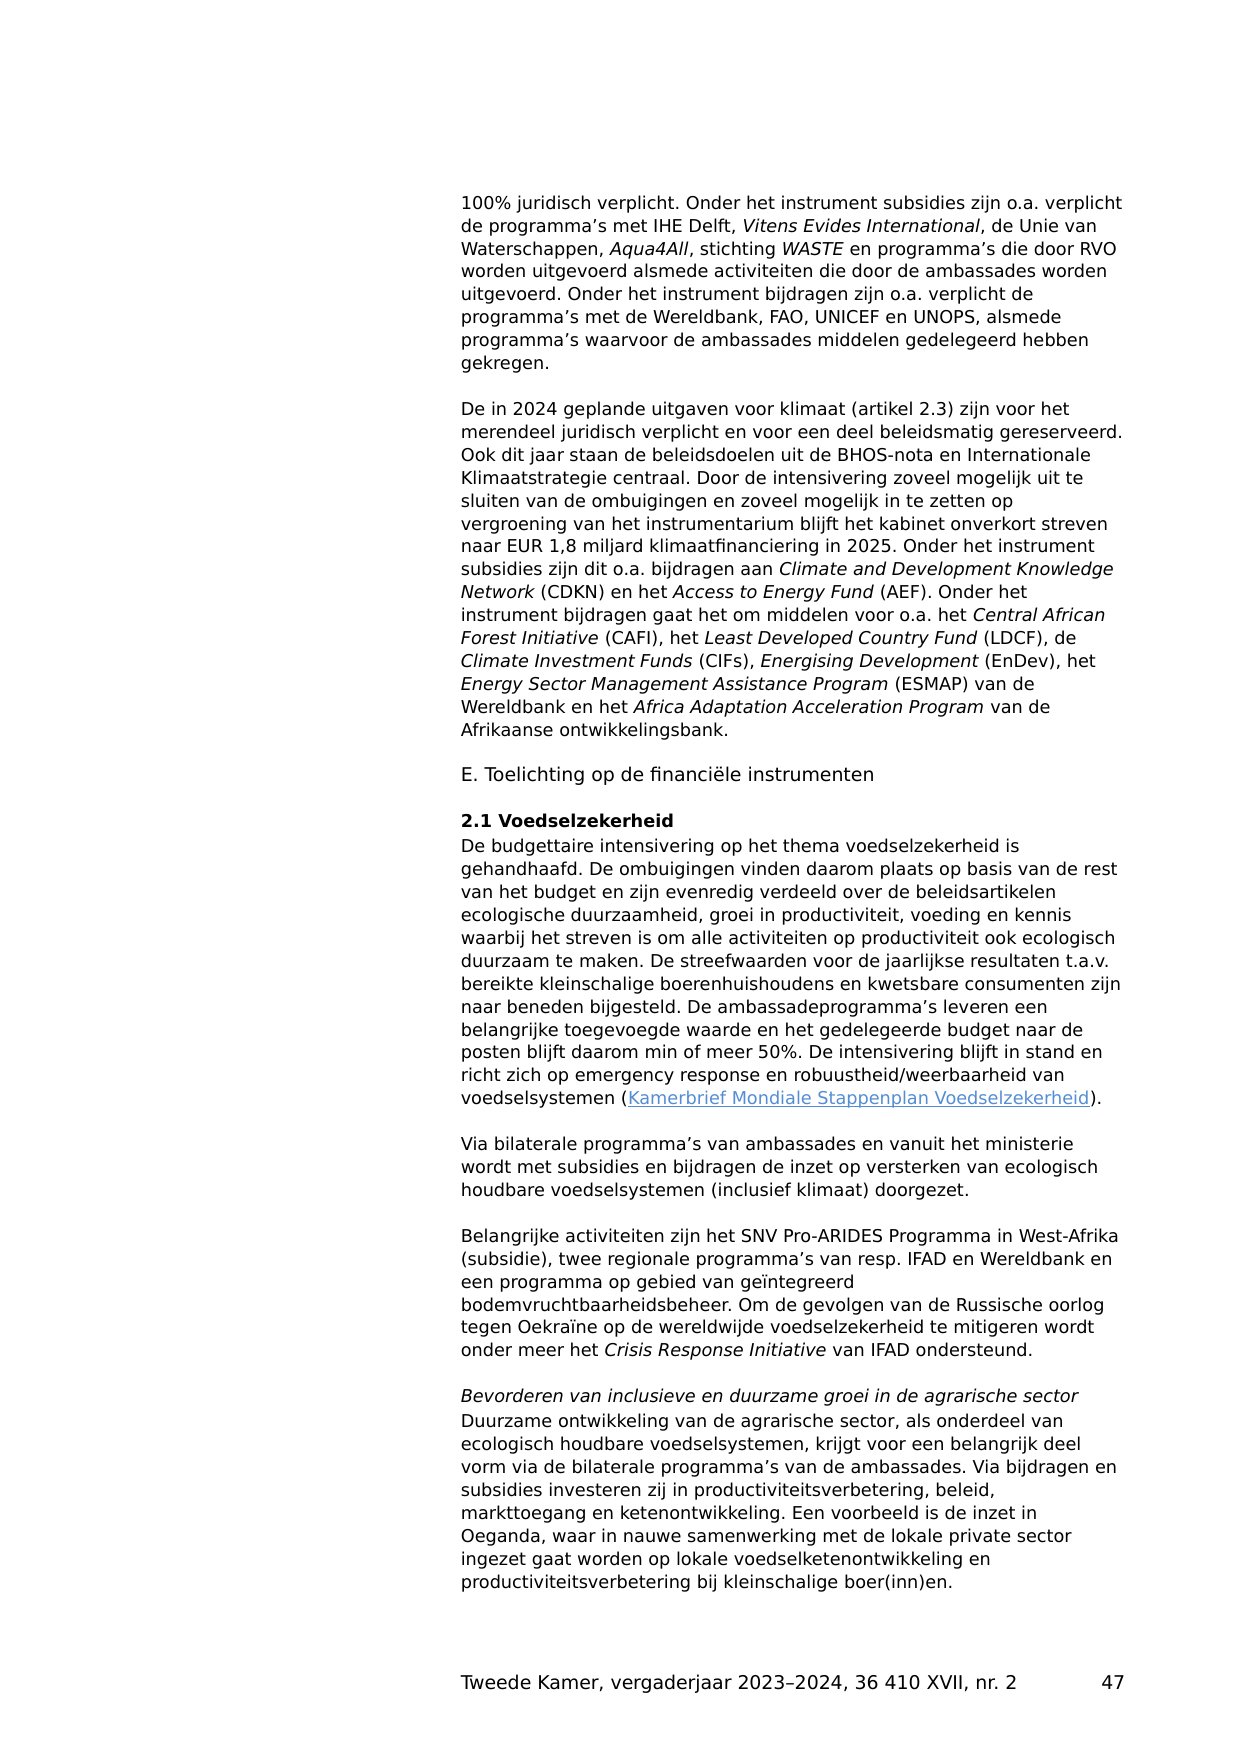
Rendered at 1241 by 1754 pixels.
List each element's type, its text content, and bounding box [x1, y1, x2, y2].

text 2.1 Voedselzekerheid [461, 809, 1125, 832]
text Bevorderen van inclusieve en duurzame groei in de agrarische sector [461, 1384, 1125, 1407]
text Via bilaterale programma’s van ambassades en vanuit het ministerie wordt met subsidies en bijdragen de inzet op versterken van ecologisch houdbare voedselsystemen (inclusief klimaat) doorgezet. [461, 1132, 1125, 1201]
text Duurzame ontwikkeling van de agrarische sector, als onderdeel van ecologisch houdbare voedselsystemen, krijgt voor een belangrijk deel vorm via de bilaterale programma’s van de ambassades. Via bijdragen en subsidies investeren zij in productiviteitsverbetering, beleid, markttoegang en ketenontwikkeling. Een voorbeeld is de inzet in Oeganda, waar in nauwe samenwerking met de lokale private sector ingezet gaat worden op lokale voedselketenontwikkeling en productiviteitsverbetering bij kleinschalige boer(inn)en. [461, 1409, 1125, 1593]
text De budgettaire intensivering op het thema voedselzekerheid is gehandhaafd. De ombuigingen vinden daarom plaats op basis van de rest van het budget en zijn evenredig verdeeld over de beleidsartikelen ecologische duurzaamheid, groei in productiviteit, voeding en kennis waarbij het streven is om alle activiteiten op productiviteit ook ecologisch duurzaam te maken. De streefwaarden voor de jaarlijkse resultaten t.a.v. bereikte kleinschalige boerenhuishoudens en kwetsbare consumenten zijn naar beneden bijgesteld. De ambassadeprogramma’s leveren een belangrijke toegevoegde waarde en het gedelegeerde budget naar de posten blijft daarom min of meer 50%. De intensivering blijft in stand en richt zich op emergency response en robuustheid/weerbaarheid van voedselsystemen (Kamerbrief Mondiale Stappenplan Voedselzekerheid). [461, 834, 1125, 1109]
text 100% juridisch verplicht. Onder het instrument subsidies zijn o.a. verplicht de programma’s met IHE Delft, Vitens Evides International, de Unie van Waterschappen, Aqua4All, stichting WASTE en programma’s die door RVO worden uitgevoerd alsmede activiteiten die door de ambassades worden uitgevoerd. Onder het instrument bijdragen zijn o.a. verplicht de programma’s met de Wereldbank, FAO, UNICEF en UNOPS, alsmede programma’s waarvoor de ambassades middelen gedelegeerd hebben gekregen. [461, 191, 1125, 374]
text De in 2024 geplande uitgaven voor klimaat (artikel 2.3) zijn voor het merendeel juridisch verplicht en voor een deel beleidsmatig gereserveerd. Ook dit jaar staan de beleidsdoelen uit de BHOS-nota en Internationale Klimaatstrategie centraal. Door de intensivering zoveel mogelijk uit te sluiten van de ombuigingen en zoveel mogelijk in te zetten op vergroening van het instrumentarium blijft het kabinet onverkort streven naar EUR 1,8 miljard klimaatfinanciering in 2025. Onder het instrument subsidies zijn dit o.a. bijdragen aan Climate and Development Knowledge Network (CDKN) en het Access to Energy Fund (AEF). Onder het instrument bijdragen gaat het om middelen voor o.a. het Central African Forest Initiative (CAFI), het Least Developed Country Fund (LDCF), de Climate Investment Funds (CIFs), Energising Development (EnDev), het Energy Sector Management Assistance Program (ESMAP) van de Wereldbank en het Africa Adaptation Acceleration Program van de Afrikaanse ontwikkelingsbank. [461, 397, 1125, 741]
text Belangrijke activiteiten zijn het SNV Pro-ARIDES Programma in West-Afrika (subsidie), twee regionale programma’s van resp. IFAD en Wereldbank en een programma op gebied van geïntegreerd bodemvruchtbaarheidsbeheer. Om de gevolgen van de Russische oorlog tegen Oekraïne op de wereldwijde voedselzekerheid te mitigeren wordt onder meer het Crisis Response Initiative van IFAD ondersteund. [461, 1224, 1125, 1361]
title E. Toelichting op de financiële instrumenten [461, 764, 1125, 786]
